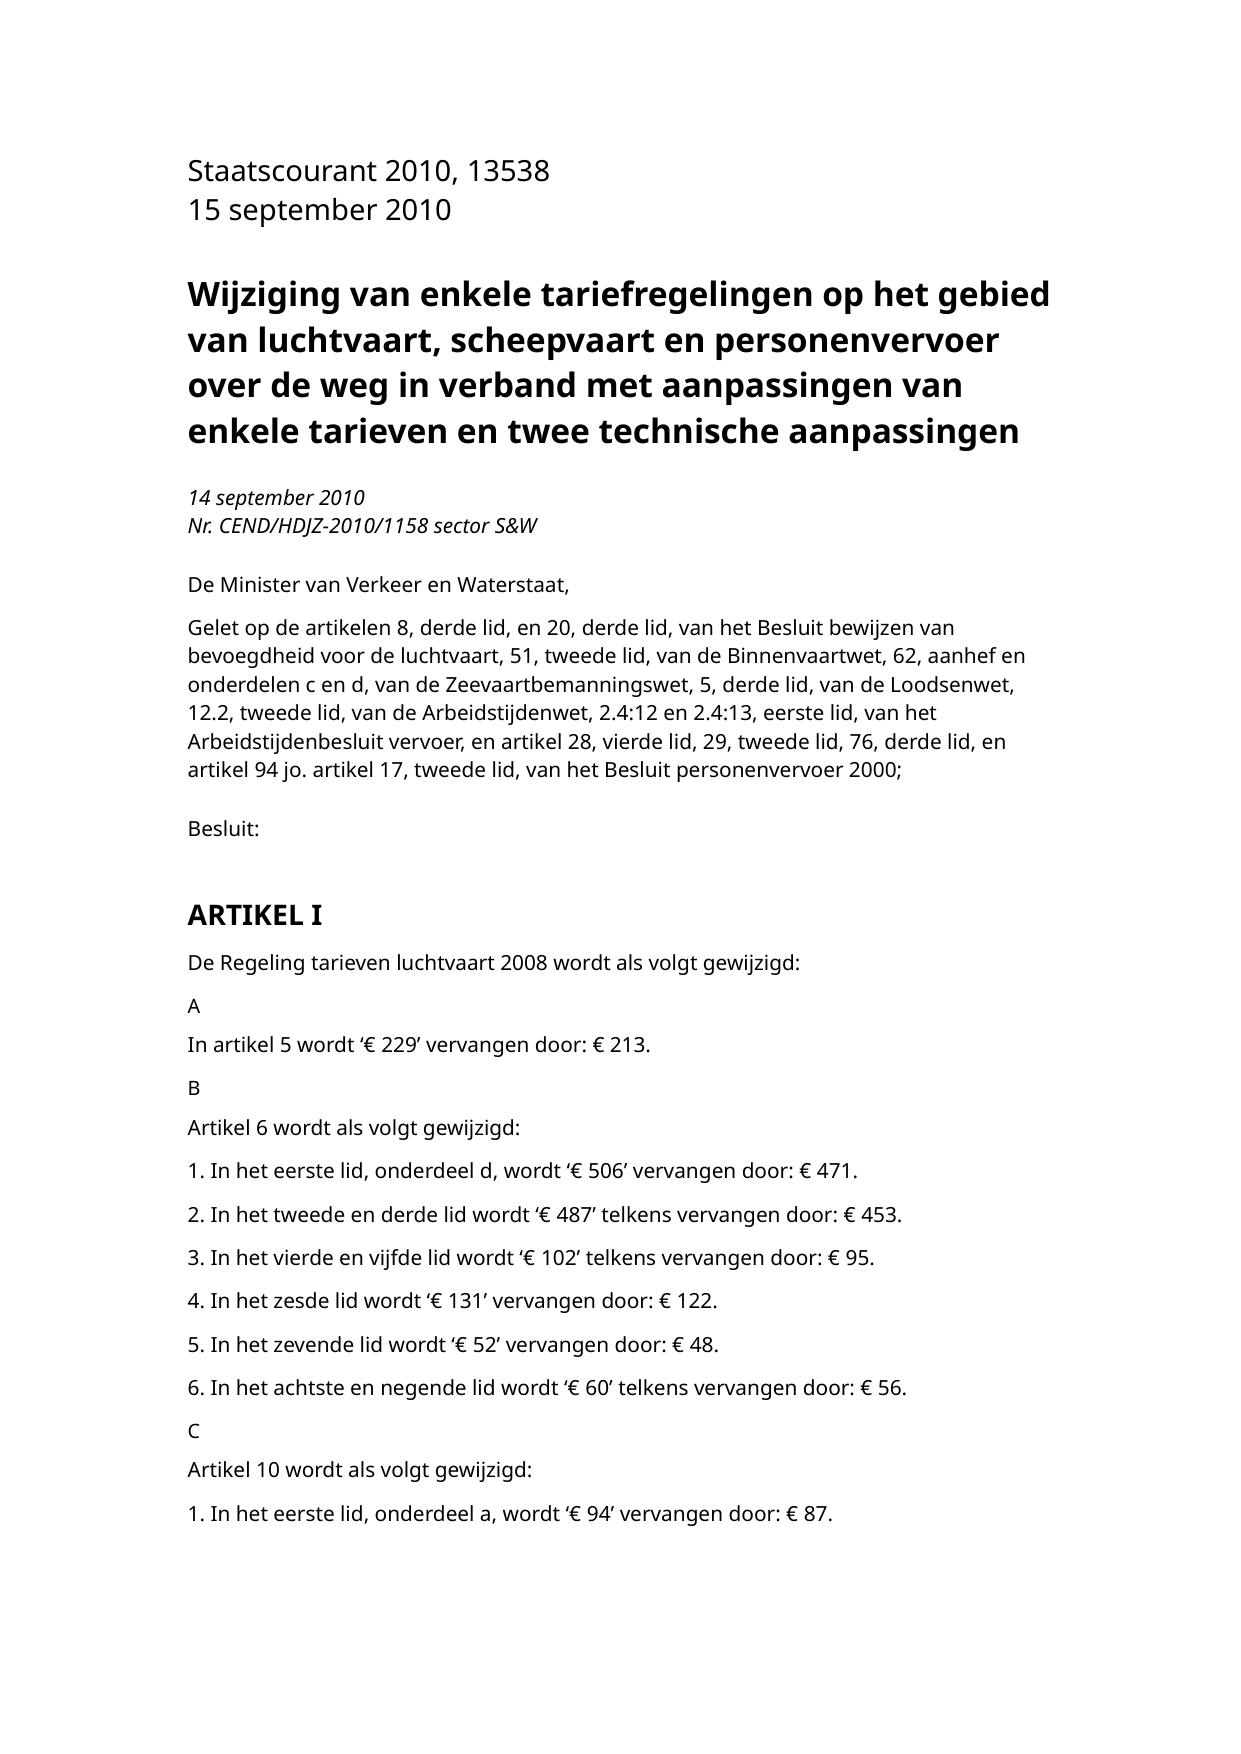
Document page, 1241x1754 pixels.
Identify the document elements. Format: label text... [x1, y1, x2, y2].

text Besluit: [187, 814, 1053, 842]
text B [187, 1074, 1053, 1101]
text C [187, 1417, 1053, 1444]
text 2. In het tweede en derde lid wordt ‘€ 487’ telkens vervangen door: € 453. [187, 1200, 1053, 1228]
text 15 september 2010 [187, 190, 1053, 229]
text Nr. CEND/HDJZ-2010/1158 sector S&W [187, 511, 1053, 540]
text 3. In het vierde en vijfde lid wordt ‘€ 102’ telkens vervangen door: € 95. [187, 1243, 1053, 1272]
text Artikel 6 wordt als volgt gewijzigd: [187, 1113, 1053, 1141]
text 4. In het zesde lid wordt ‘€ 131’ vervangen door: € 122. [187, 1287, 1053, 1315]
text De Regeling tarieven luchtvaart 2008 wordt als volgt gewijzigd: [187, 948, 1053, 977]
text 6. In het achtste en negende lid wordt ‘€ 60’ telkens vervangen door: € 56. [187, 1373, 1053, 1402]
subtitle Wijziging van enkele tariefregelingen op het gebied van luchtvaart, scheepvaart en personenvervoer over de weg in verband met aanpassingen van enkele tarieven en twee technische aanpassingen [187, 271, 1053, 453]
text Staatscourant 2010, 13538 [187, 150, 1053, 190]
text De Minister van Verkeer en Waterstaat, [187, 570, 1053, 598]
text A [187, 992, 1053, 1019]
text Artikel 10 wordt als volgt gewijzigd: [187, 1456, 1053, 1484]
text 1. In het eerste lid, onderdeel a, wordt ‘€ 94’ vervangen door: € 87. [187, 1499, 1053, 1527]
text 1. In het eerste lid, onderdeel d, wordt ‘€ 506’ vervangen door: € 471. [187, 1156, 1053, 1185]
subtitle ARTIKEL I [187, 895, 1053, 933]
text In artikel 5 wordt ‘€ 229’ vervangen door: € 213. [187, 1031, 1053, 1059]
text 14 september 2010 [187, 483, 1053, 511]
text 5. In het zevende lid wordt ‘€ 52’ vervangen door: € 48. [187, 1330, 1053, 1358]
text Gelet op de artikelen 8, derde lid, en 20, derde lid, van het Besluit bewijzen van bevoegdheid voor de luchtvaart, 51, tweede lid, van de Binnenvaartwet, 62, aanhef en onderdelen c en d, van de Zeevaartbemanningswet, 5, derde lid, van de Loodsenwet, 12.2, tweede lid, van de Arbeidstijdenwet, 2.4:12 en 2.4:13, eerste lid, van het Arbeidstijdenbesluit vervoer, en artikel 28, vierde lid, 29, tweede lid, 76, derde lid, en artikel 94 jo. artikel 17, tweede lid, van het Besluit personenvervoer 2000; [187, 613, 1053, 784]
